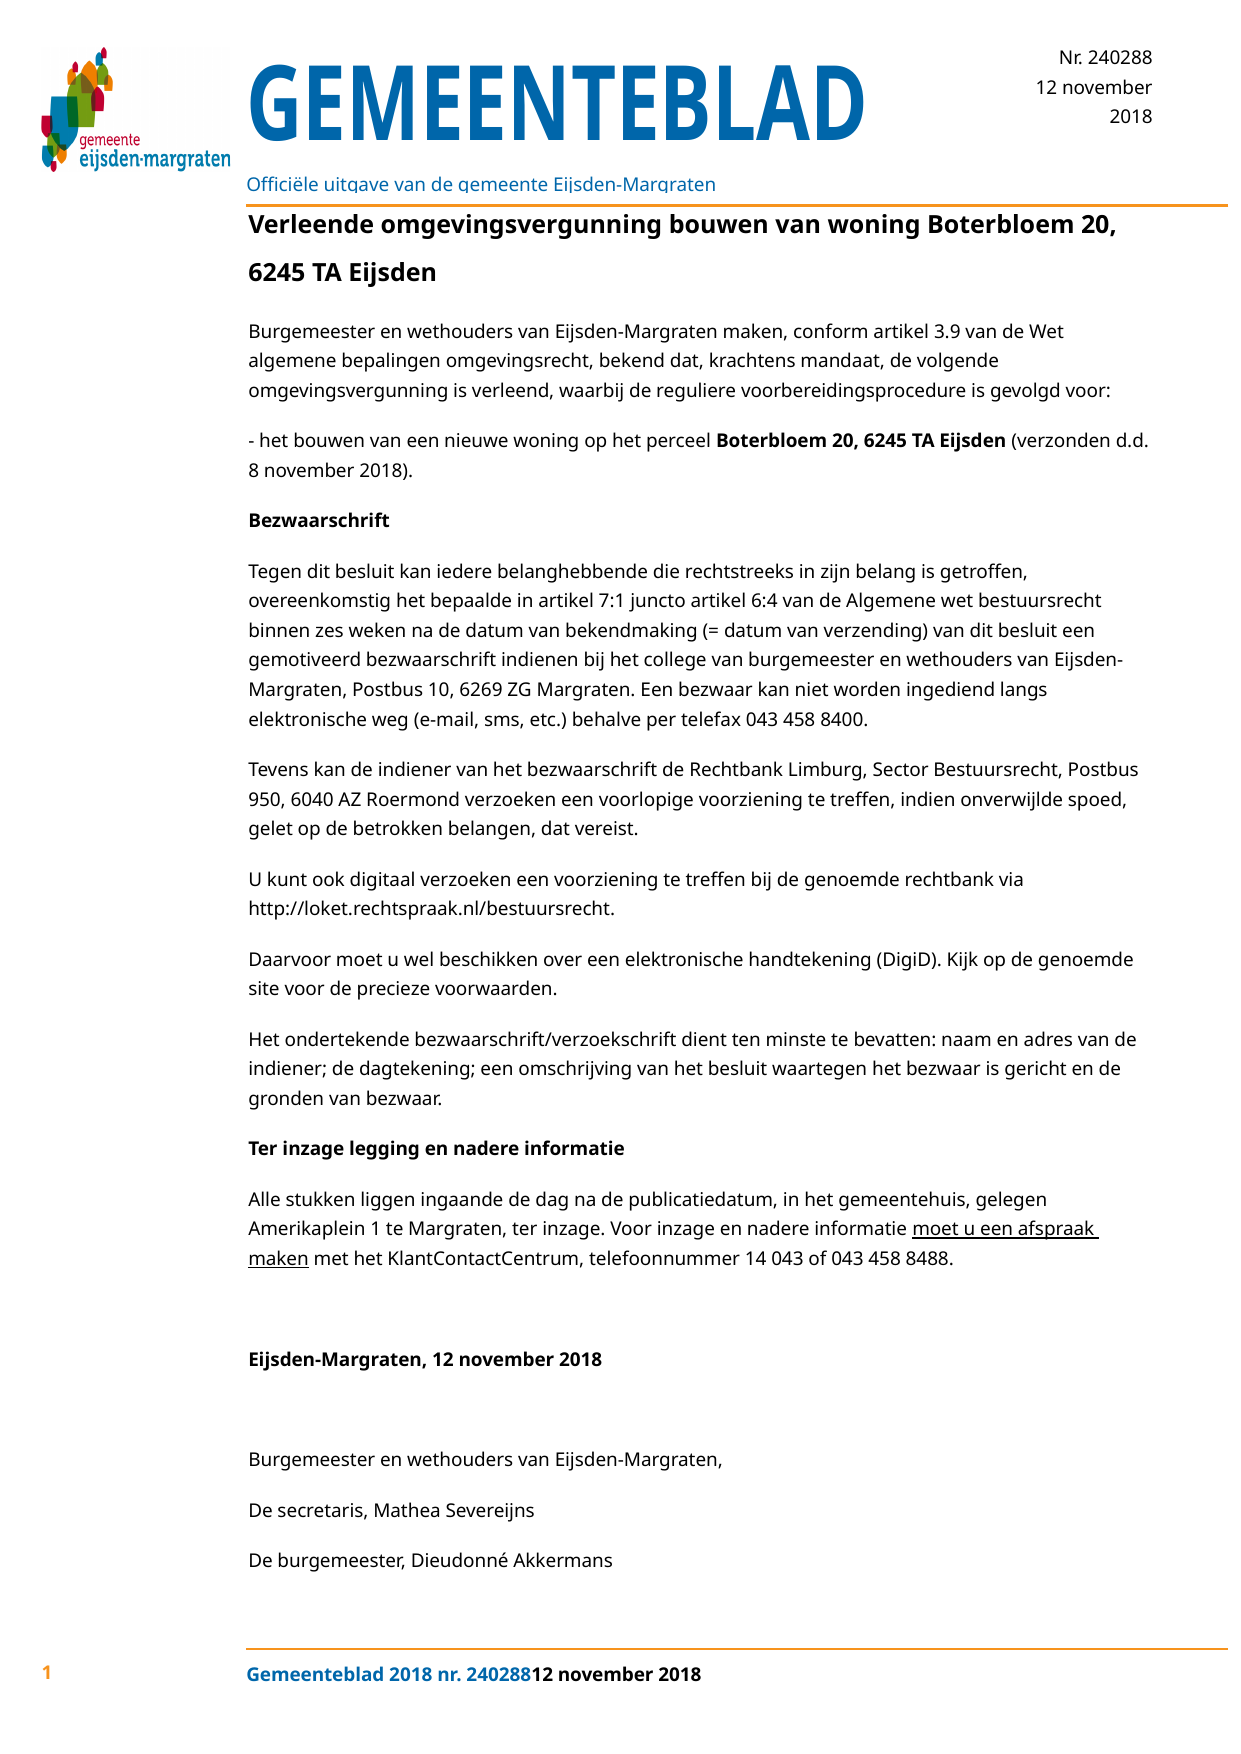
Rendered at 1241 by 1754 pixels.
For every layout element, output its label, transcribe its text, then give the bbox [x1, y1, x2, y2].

text Het ondertekende bezwaarschrift/verzoekschrift dient ten minste te bevatten: naam en adres van de indiener; de dagtekening; een omschrijving van het besluit waartegen het bezwaar is gericht en de gronden van bezwaar. [248, 1026, 1152, 1111]
text Eijsden-Margraten, 12 november 2018 [248, 1346, 1152, 1372]
text Ter inzage legging en nadere informatie [248, 1135, 1152, 1161]
text U kunt ook digitaal verzoeken een voorziening te treffen bij de genoemde rechtbank via http://loket.rechtspraak.nl/bestuursrecht. [248, 866, 1152, 921]
text Tevens kan de indiener van het bezwaarschrift de Rechtbank Limburg, Sector Bestuursrecht, Postbus 950, 6040 AZ Roermond verzoeken een voorlopige voorziening te treffen, indien onverwijlde spoed, gelet op de betrokken belangen, dat vereist. [248, 756, 1152, 841]
text Burgemeester en wethouders van Eijsden-Margraten maken, conform artikel 3.9 van de Wet algemene bepalingen omgevingsrecht, bekend dat, krachtens mandaat, de volgende omgevingsvergunning is verleend, waarbij de reguliere voorbereidingsprocedure is gevolgd voor: [248, 318, 1152, 403]
text Bezwaarschrift [248, 507, 1152, 533]
text Verleende omgevingsvergunning bouwen van woning Boterbloem 20, 6245 TA Eijsden [248, 207, 1152, 288]
text - het bouwen van een nieuwe woning op het perceel Boterbloem 20, 6245 TA Eijsden (verzonden d.d. 8 november 2018). [248, 427, 1152, 483]
text De secretaris, Mathea Severeijns [248, 1497, 1152, 1523]
text De burgemeester, Dieudonné Akkermans [248, 1547, 1152, 1573]
text Burgemeester en wethouders van Eijsden-Margraten, [248, 1447, 1152, 1472]
picture [41, 47, 231, 172]
text Daarvoor moet u wel beschikken over een elektronische handtekening (DigiD). Kijk op de genoemde site voor de precieze voorwaarden. [248, 946, 1152, 1001]
text Alle stukken liggen ingaande de dag na de publicatiedatum, in het gemeentehuis, gelegen Amerikaplein 1 te Margraten, ter inzage. Voor inzage en nadere informatie moet u een afspraak maken met het KlantContactCentrum, telefoonnummer 14 043 of 043 458 8488. [248, 1186, 1152, 1271]
text Tegen dit besluit kan iedere belanghebbende die rechtstreeks in zijn belang is getroffen, overeenkomstig het bepaalde in artikel 7:1 juncto artikel 6:4 van de Algemene wet bestuursrecht binnen zes weken na de datum van bekendmaking (= datum van verzending) van dit besluit een gemotiveerd bezwaarschrift indienen bij het college van burgemeester en wethouders van Eijsden-Margraten, Postbus 10, 6269 ZG Margraten. Een bezwaar kan niet worden ingediend langs elektronische weg (e-mail, sms, etc.) behalve per telefax 043 458 8400. [248, 558, 1152, 732]
